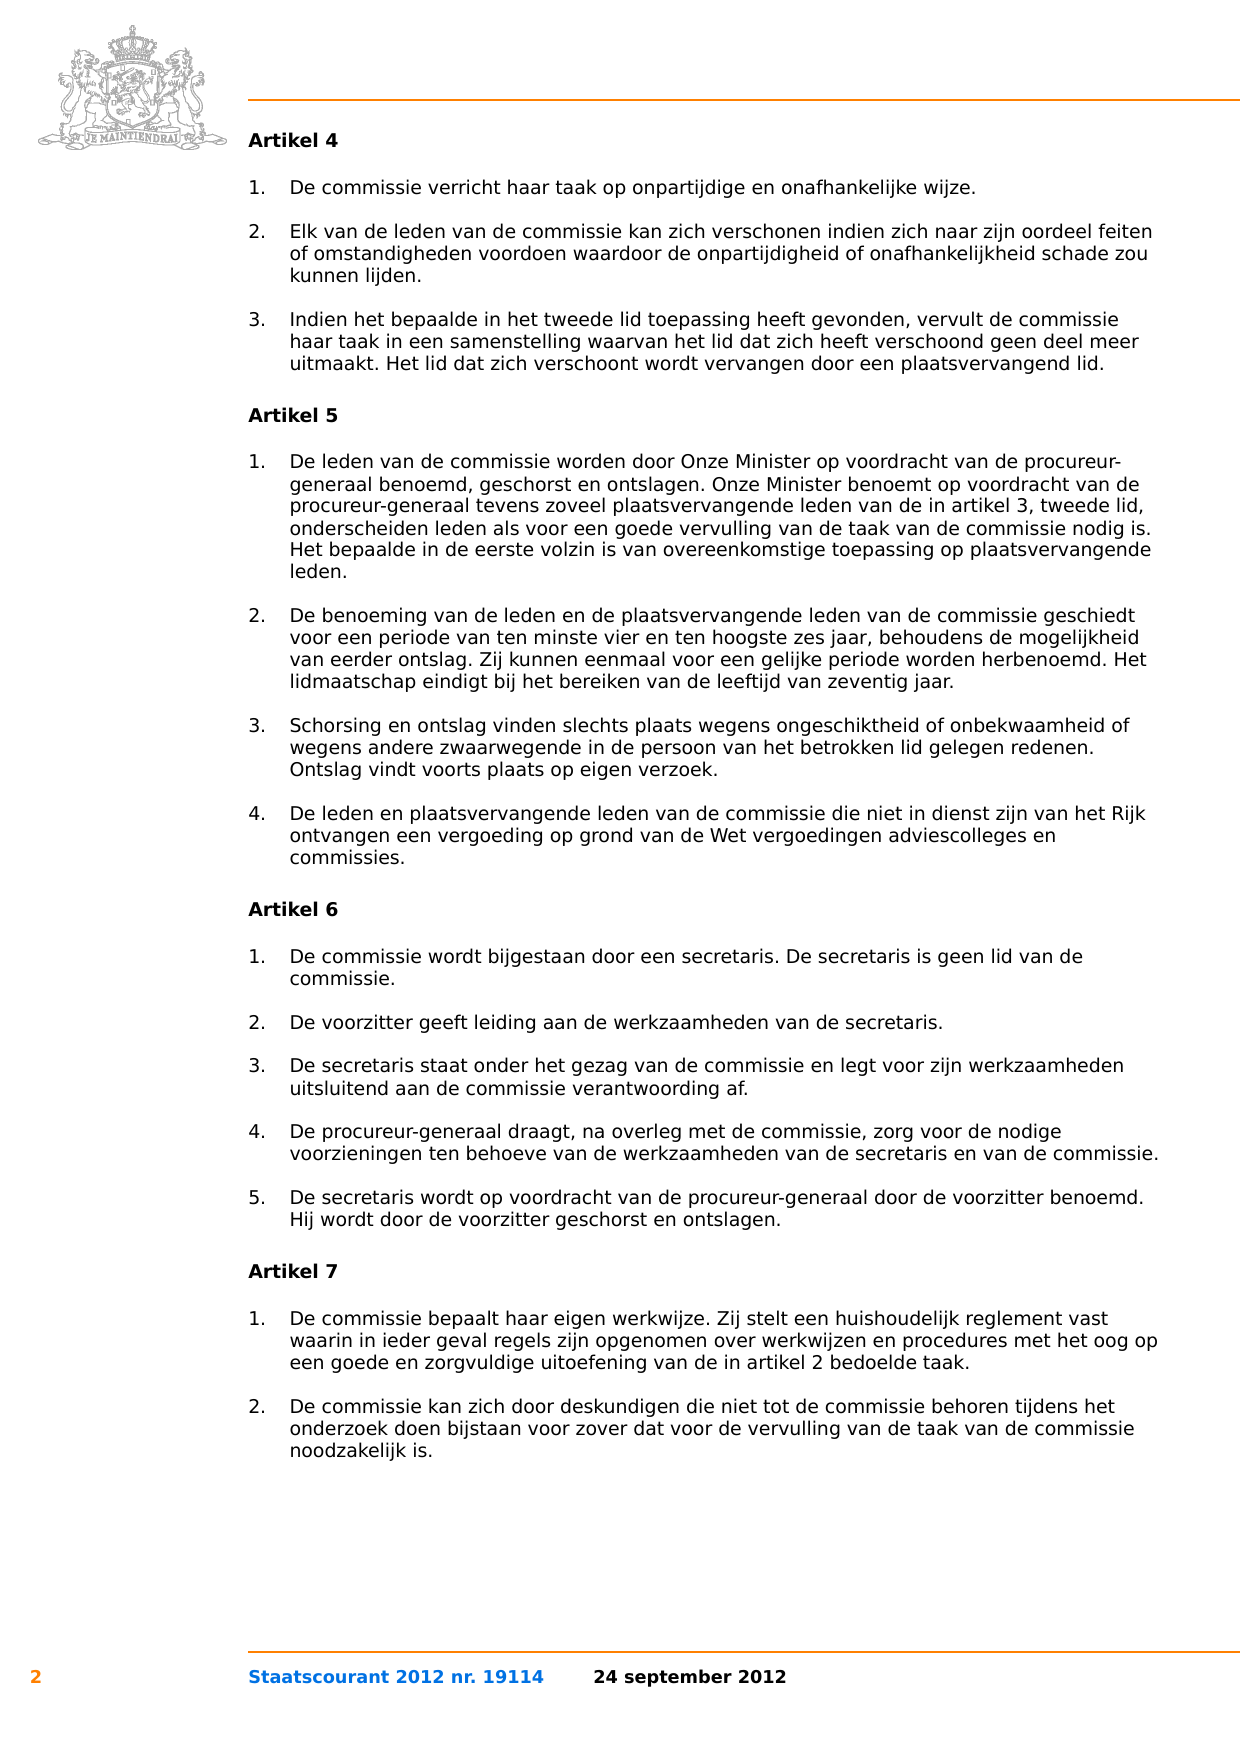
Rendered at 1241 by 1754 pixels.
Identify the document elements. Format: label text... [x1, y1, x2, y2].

subtitle Artikel 4 [248, 130, 1163, 152]
text 2. Elk van de leden van de commissie kan zich verschonen indien zich naar zijn oordeel feiten of omstandigheden voordoen waardoor de onpartijdigheid of onafhankelijkheid schade zou kunnen lijden. [248, 221, 1163, 287]
subtitle Artikel 5 [248, 404, 1163, 426]
text 2. De commissie kan zich door deskundigen die niet tot de commissie behoren tijdens het onderzoek doen bijstaan voor zover dat voor de vervulling van de taak van de commissie noodzakelijk is. [248, 1396, 1163, 1462]
text 2. De benoeming van de leden en de plaatsvervangende leden van de commissie geschiedt voor een periode van ten minste vier en ten hoogste zes jaar, behoudens de mogelijkheid van eerder ontslag. Zij kunnen eenmaal voor een gelijke periode worden herbenoemd. Het lidmaatschap eindigt bij het bereiken van de leeftijd van zeventig jaar. [248, 605, 1163, 693]
text 3. Schorsing en ontslag vinden slechts plaats wegens ongeschiktheid of onbekwaamheid of wegens andere zwaarwegende in de persoon van het betrokken lid gelegen redenen. Ontslag vindt voorts plaats op eigen verzoek. [248, 715, 1163, 781]
subtitle Artikel 7 [248, 1261, 1163, 1283]
text 1. De leden van de commissie worden door Onze Minister op voordracht van de procureur-generaal benoemd, geschorst en ontslagen. Onze Minister benoemt op voordracht van de procureur-generaal tevens zoveel plaatsvervangende leden van de in artikel 3, tweede lid, onderscheiden leden als voor een goede vervulling van de taak van de commissie nodig is. Het bepaalde in de eerste volzin is van overeenkomstige toepassing op plaatsvervangende leden. [248, 451, 1163, 583]
text 3. Indien het bepaalde in het tweede lid toepassing heeft gevonden, vervult de commissie haar taak in een samenstelling waarvan het lid dat zich heeft verschoond geen deel meer uitmaakt. Het lid dat zich verschoont wordt vervangen door een plaatsvervangend lid. [248, 308, 1163, 374]
text 3. De secretaris staat onder het gezag van de commissie en legt voor zijn werkzaamheden uitsluitend aan de commissie verantwoording af. [248, 1055, 1163, 1099]
text 2. De voorzitter geeft leiding aan de werkzaamheden van de secretaris. [248, 1012, 1163, 1033]
subtitle Artikel 6 [248, 899, 1163, 921]
text 1. De commissie wordt bijgestaan door een secretaris. De secretaris is geen lid van de commissie. [248, 946, 1163, 990]
text 1. De commissie verricht haar taak op onpartijdige en onafhankelijke wijze. [248, 177, 1163, 199]
text 5. De secretaris wordt op voordracht van de procureur-generaal door de voorzitter benoemd. Hij wordt door de voorzitter geschorst en ontslagen. [248, 1187, 1163, 1231]
picture [38, 25, 227, 150]
text 1. De commissie bepaalt haar eigen werkwijze. Zij stelt een huishoudelijk reglement vast waarin in ieder geval regels zijn opgenomen over werkwijzen en procedures met het oog op een goede en zorgvuldige uitoefening van de in artikel 2 bedoelde taak. [248, 1308, 1163, 1374]
text 4. De leden en plaatsvervangende leden van de commissie die niet in dienst zijn van het Rijk ontvangen een vergoeding op grond van de Wet vergoedingen adviescolleges en commissies. [248, 803, 1163, 869]
text 4. De procureur-generaal draagt, na overleg met de commissie, zorg voor de nodige voorzieningen ten behoeve van de werkzaamheden van de secretaris en van de commissie. [248, 1121, 1163, 1165]
